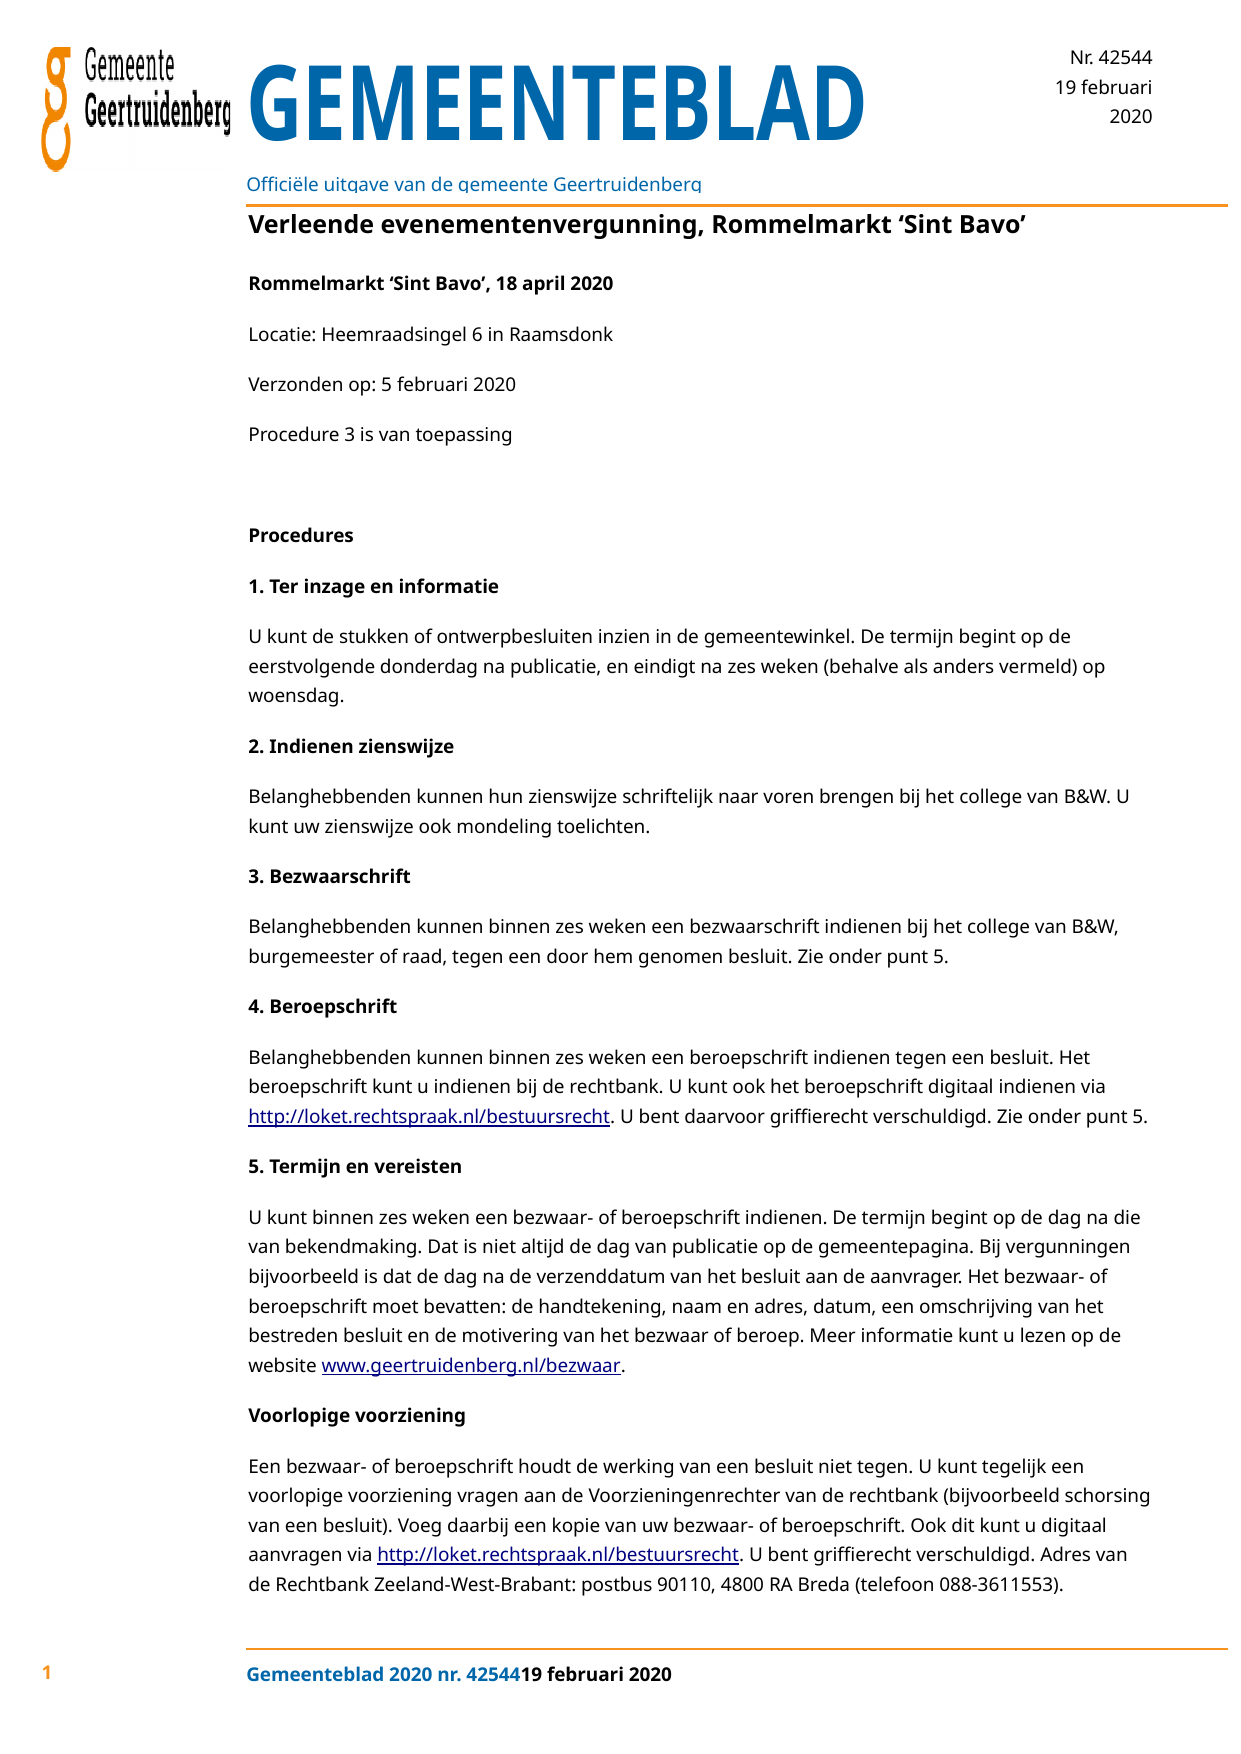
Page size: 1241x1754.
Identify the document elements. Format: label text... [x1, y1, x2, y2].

text 2. Indienen zienswijze [248, 733, 1152, 758]
text Belanghebbenden kunnen binnen zes weken een bezwaarschrift indienen bij het college van B&W, burgemeester of raad, tegen een door hem genomen besluit. Zie onder punt 5. [248, 914, 1152, 969]
text Rommelmarkt ‘Sint Bavo’, 18 april 2020 [248, 270, 1152, 296]
text 3. Bezwaarschrift [248, 863, 1152, 889]
text Procedure 3 is van toepassing [248, 422, 1152, 447]
text Belanghebbenden kunnen binnen zes weken een beroepschrift indienen tegen een besluit. Het beroepschrift kunt u indienen bij de rechtbank. U kunt ook het beroepschrift digitaal indienen via http://loket.rechtspraak.nl/bestuursrecht. U bent daarvoor griffierecht verschuldigd. Zie onder punt 5. [248, 1044, 1152, 1129]
text Een bezwaar- of beroepschrift houdt de werking van een besluit niet tegen. U kunt tegelijk een voorlopige voorziening vragen aan de Voorzieningenrechter van de rechtbank (bijvoorbeeld schorsing van een besluit). Voeg daarbij een kopie van uw bezwaar- of beroepschrift. Ook dit kunt u digitaal aanvragen via http://loket.rechtspraak.nl/bestuursrecht. U bent griffierecht verschuldigd. Adres van de Rechtbank Zeeland-West-Brabant: postbus 90110, 4800 RA Breda (telefoon 088-3611553). [248, 1453, 1152, 1597]
text U kunt binnen zes weken een bezwaar- of beroepschrift indienen. De termijn begint op de dag na die van bekendmaking. Dat is niet altijd de dag van publicatie op de gemeentepagina. Bij vergunningen bijvoorbeeld is dat de dag na de verzenddatum van het besluit aan de aanvrager. Het bezwaar- of beroepschrift moet bevatten: de handtekening, naam en adres, datum, een omschrijving van het bestreden besluit en de motivering van het bezwaar of beroep. Meer informatie kunt u lezen op de website www.geertruidenberg.nl/bezwaar. [248, 1204, 1152, 1378]
text Belanghebbenden kunnen hun zienswijze schriftelijk naar voren brengen bij het college van B&W. U kunt uw zienswijze ook mondeling toelichten. [248, 783, 1152, 838]
text Locatie: Heemraadsingel 6 in Raamsdonk [248, 321, 1152, 346]
picture [41, 47, 231, 172]
text 5. Termijn en vereisten [248, 1154, 1152, 1179]
text Verzonden op: 5 februari 2020 [248, 371, 1152, 397]
text Voorlopige voorziening [248, 1402, 1152, 1428]
text Verleende evenementenvergunning, Rommelmarkt ‘Sint Bavo’ [248, 207, 1152, 241]
text U kunt de stukken of ontwerpbesluiten inzien in de gemeentewinkel. De termijn begint op de eerstvolgende donderdag na publicatie, en eindigt na zes weken (behalve als anders vermeld) op woensdag. [248, 623, 1152, 708]
text 1. Ter inzage en informatie [248, 573, 1152, 598]
text 4. Beroepschrift [248, 994, 1152, 1019]
text Procedures [248, 522, 1152, 548]
